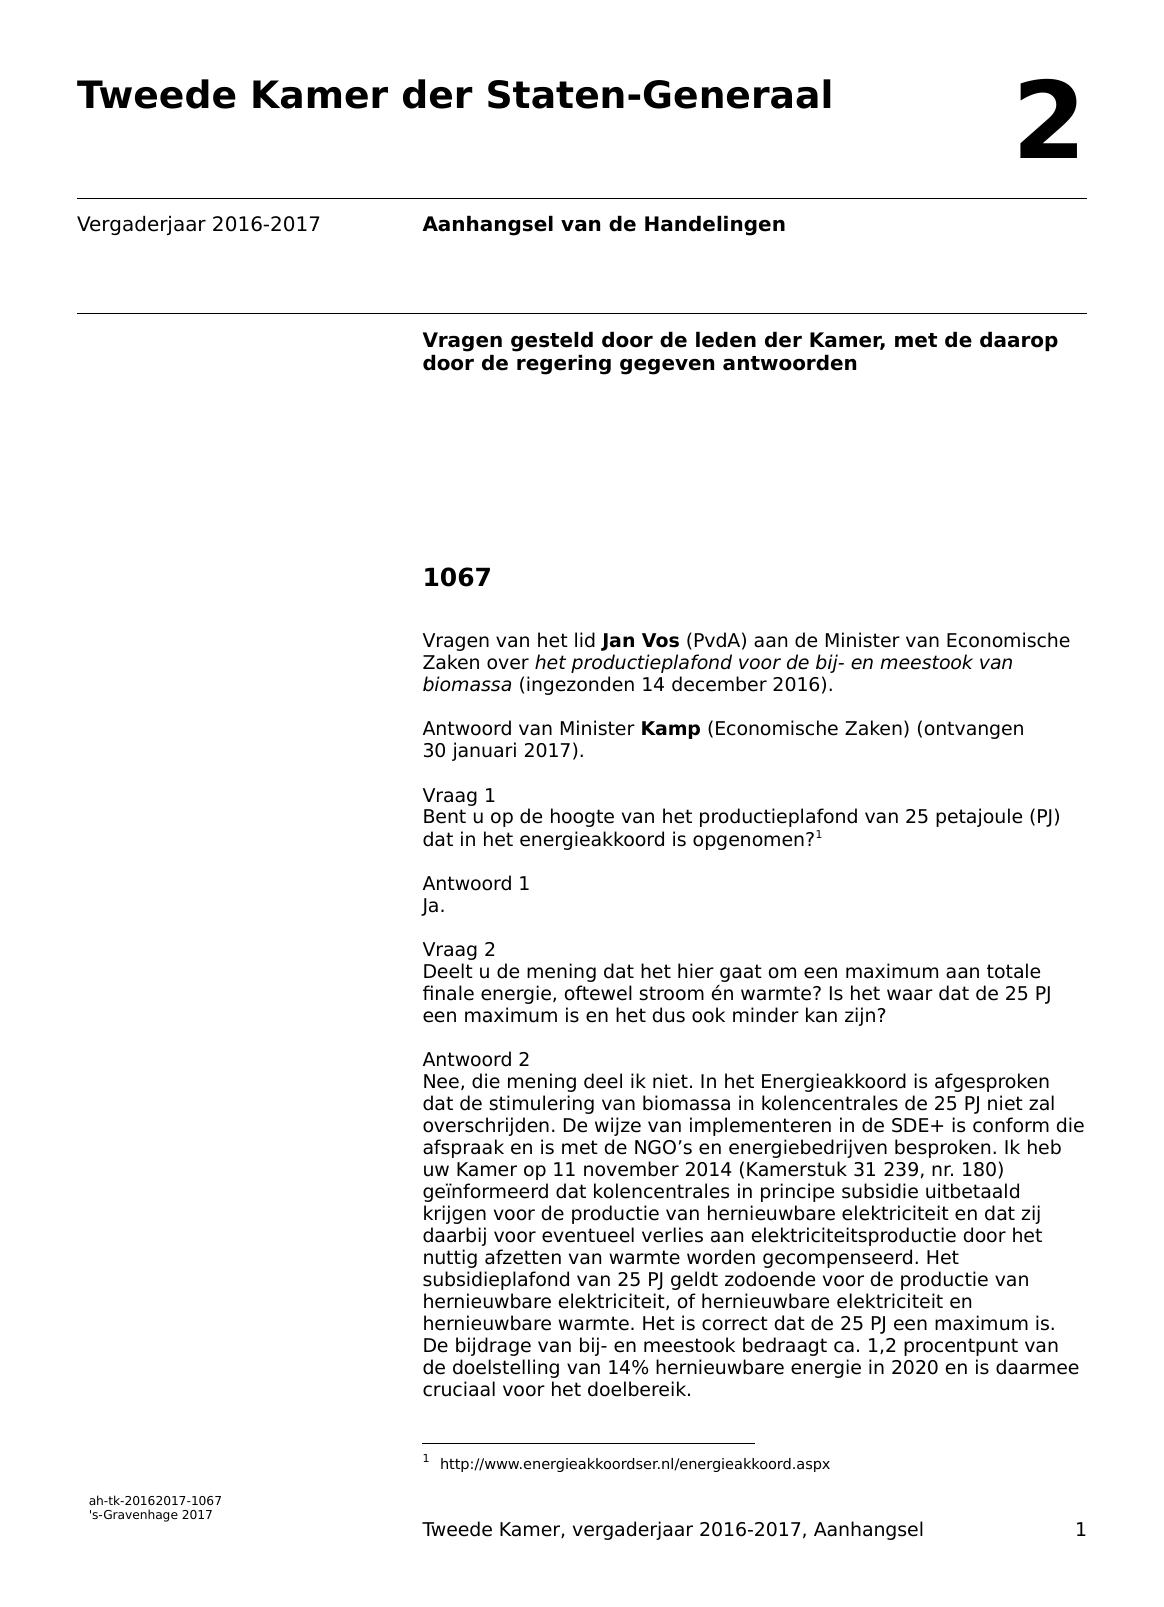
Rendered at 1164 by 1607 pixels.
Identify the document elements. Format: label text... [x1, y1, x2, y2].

text Antwoord 2 [422, 1049, 1087, 1071]
text Vraag 1 [422, 784, 1087, 806]
text 1067 [422, 563, 1087, 592]
text Deelt u de mening dat het hier gaat om een maximum aan totale finale energie, oftewel stroom én warmte? Is het waar dat de 25 PJ een maximum is en het dus ook minder kan zijn? [422, 961, 1087, 1027]
text Antwoord 1 [422, 873, 1087, 894]
table_header 2 [886, 59, 1087, 198]
text Ja. [422, 894, 1087, 917]
table_cell Vragen gesteld door de leden der Kamer, met de daarop door de regering gegeven antwoorden [422, 314, 1087, 375]
table_header Tweede Kamer der Staten-Generaal [77, 59, 886, 198]
table_cell Aanhangsel van de Handelingen [422, 199, 1087, 313]
table_cell [77, 314, 422, 375]
text http://www.energieakkoordser.nl/energieakkoord.aspx [422, 1452, 1087, 1474]
text Bent u op de hoogte van het productieplafond van 25 petajoule (PJ) dat in het energieakkoord is opgenomen? [422, 806, 1087, 850]
text Nee, die mening deel ik niet. In het Energieakkoord is afgesproken dat de stimulering van biomassa in kolencentrales de 25 PJ niet zal overschrijden. De wijze van implementeren in de SDE+ is conform die afspraak en is met de NGO’s en energiebedrijven besproken. Ik heb uw Kamer op 11 november 2014 (Kamerstuk 31 239, nr. 180) geïnformeerd dat kolencentrales in principe subsidie uitbetaald krijgen voor de productie van hernieuwbare elektriciteit en dat zij daarbij voor eventueel verlies aan elektriciteitsproductie door het nuttig afzetten van warmte worden gecompenseerd. Het subsidieplafond van 25 PJ geldt zodoende voor de productie van hernieuwbare elektriciteit, of hernieuwbare elektriciteit en hernieuwbare warmte. Het is correct dat de 25 PJ een maximum is. De bijdrage van bij- en meestook bedraagt ca. 1,2 procentpunt van de doelstelling van 14% hernieuwbare energie in 2020 en is daarmee cruciaal voor het doelbereik. [422, 1071, 1087, 1401]
text Antwoord van Minister Kamp (Economische Zaken) (ontvangen 30 januari 2017). [422, 718, 1087, 762]
table_cell Vergaderjaar 2016-2017 [77, 199, 422, 313]
text Vraag 2 [422, 939, 1087, 961]
text ah-tk-20162017-1067 [88, 1494, 323, 1508]
text Vragen van het lid Jan Vos (PvdA) aan de Minister van Economische Zaken over het productieplafond voor de bij- en meestook van biomassa (ingezonden 14 december 2016). [422, 630, 1087, 696]
text 's-Gravenhage 2017 [88, 1508, 323, 1522]
